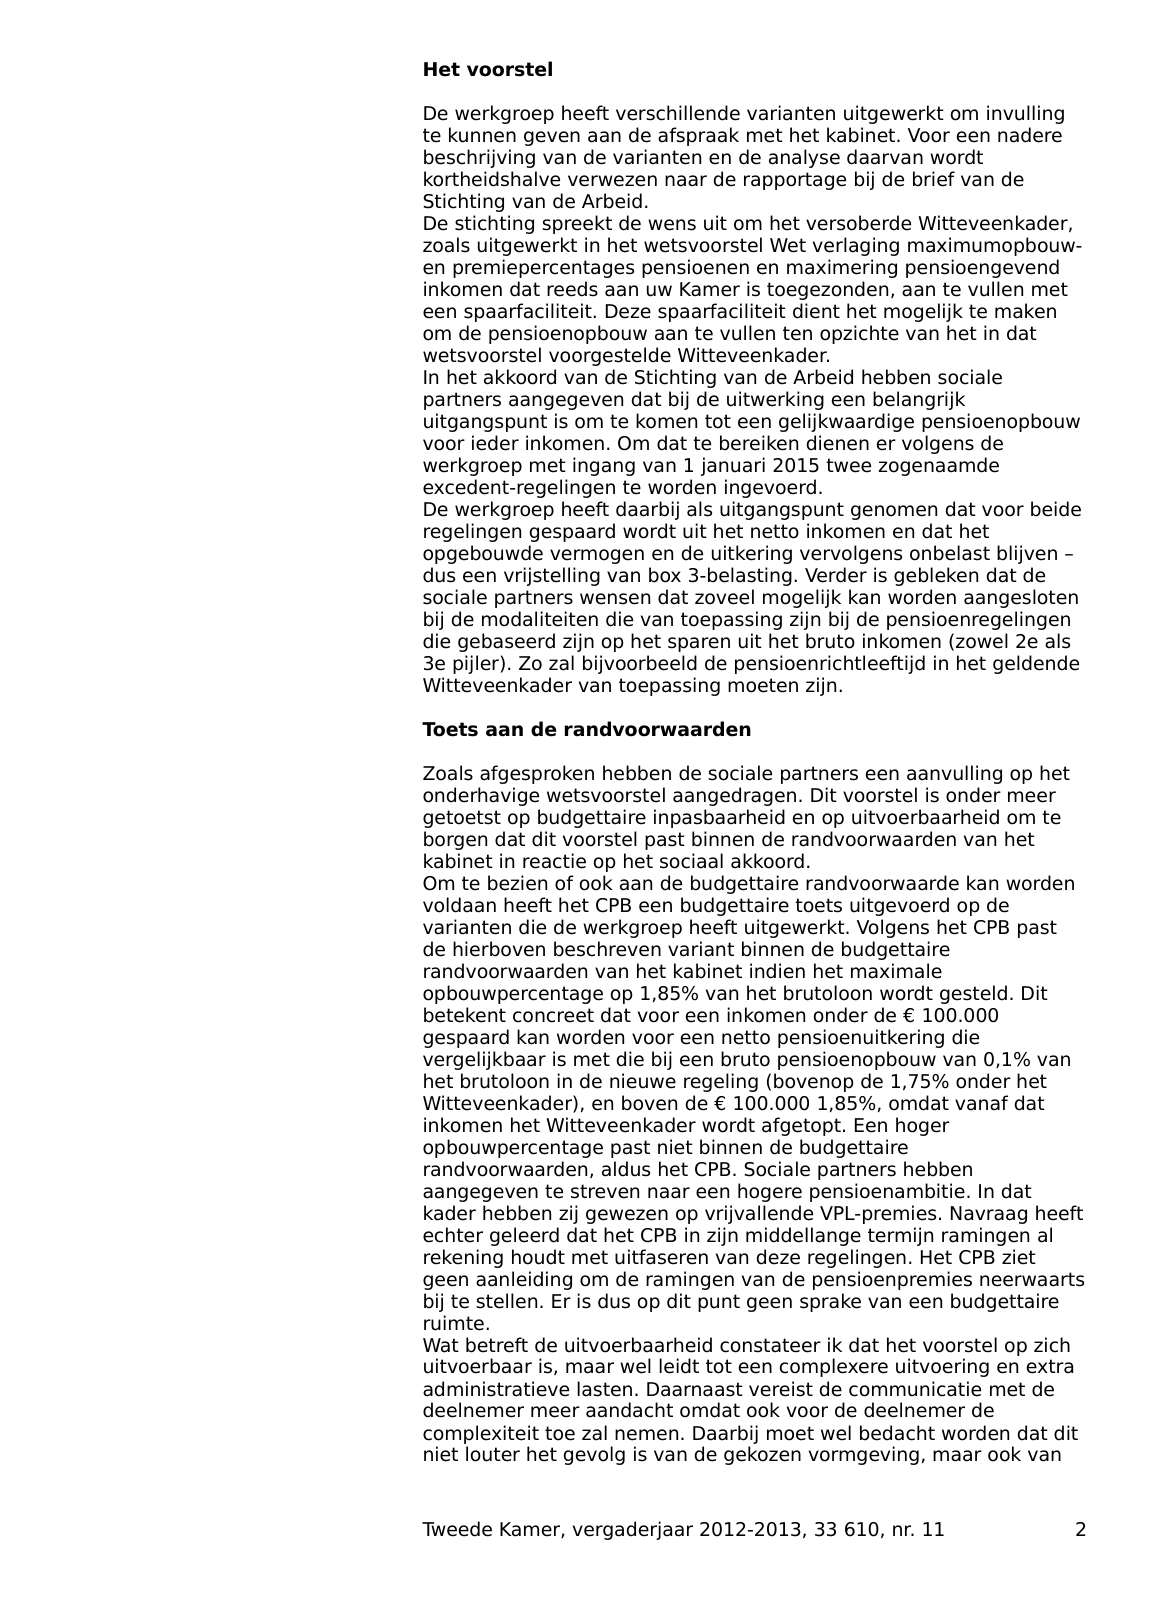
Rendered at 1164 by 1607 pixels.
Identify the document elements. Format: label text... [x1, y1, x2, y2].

text De werkgroep heeft daarbij als uitgangspunt genomen dat voor beide regelingen gespaard wordt uit het netto inkomen en dat het opgebouwde vermogen en de uitkering vervolgens onbelast blijven – dus een vrijstelling van box 3-belasting. Verder is gebleken dat de sociale partners wensen dat zoveel mogelijk kan worden aangesloten bij de modaliteiten die van toepassing zijn bij de pensioenregelingen die gebaseerd zijn op het sparen uit het bruto inkomen (zowel 2e als 3e pijler). Zo zal bijvoorbeeld de pensioenrichtleeftijd in het geldende Witteveenkader van toepassing moeten zijn. [422, 499, 1087, 697]
subtitle Het voorstel [422, 59, 1087, 81]
text Zoals afgesproken hebben de sociale partners een aanvulling op het onderhavige wetsvoorstel aangedragen. Dit voorstel is onder meer getoetst op budgettaire inpasbaarheid en op uitvoerbaarheid om te borgen dat dit voorstel past binnen de randvoorwaarden van het kabinet in reactie op het sociaal akkoord. [422, 763, 1087, 873]
text De stichting spreekt de wens uit om het versoberde Witteveenkader, zoals uitgewerkt in het wetsvoorstel Wet verlaging maximumopbouw- en premiepercentages pensioenen en maximering pensioengevend inkomen dat reeds aan uw Kamer is toegezonden, aan te vullen met een spaarfaciliteit. Deze spaarfaciliteit dient het mogelijk te maken om de pensioenopbouw aan te vullen ten opzichte van het in dat wetsvoorstel voorgestelde Witteveenkader. [422, 213, 1087, 367]
text Om te bezien of ook aan de budgettaire randvoorwaarde kan worden voldaan heeft het CPB een budgettaire toets uitgevoerd op de varianten die de werkgroep heeft uitgewerkt. Volgens het CPB past de hierboven beschreven variant binnen de budgettaire randvoorwaarden van het kabinet indien het maximale opbouwpercentage op 1,85% van het brutoloon wordt gesteld. Dit betekent concreet dat voor een inkomen onder de € 100.000 gespaard kan worden voor een netto pensioenuitkering die vergelijkbaar is met die bij een bruto pensioenopbouw van 0,1% van het brutoloon in de nieuwe regeling (bovenop de 1,75% onder het Witteveenkader), en boven de € 100.000 1,85%, omdat vanaf dat inkomen het Witteveenkader wordt afgetopt. Een hoger opbouwpercentage past niet binnen de budgettaire randvoorwaarden, aldus het CPB. Sociale partners hebben aangegeven te streven naar een hogere pensioenambitie. In dat kader hebben zij gewezen op vrijvallende VPL-premies. Navraag heeft echter geleerd dat het CPB in zijn middellange termijn ramingen al rekening houdt met uitfaseren van deze regelingen. Het CPB ziet geen aanleiding om de ramingen van de pensioenpremies neerwaarts bij te stellen. Er is dus op dit punt geen sprake van een budgettaire ruimte. [422, 873, 1087, 1334]
text Wat betreft de uitvoerbaarheid constateer ik dat het voorstel op zich uitvoerbaar is, maar wel leidt tot een complexere uitvoering en extra administratieve lasten. Daarnaast vereist de communicatie met de deelnemer meer aandacht omdat ook voor de deelnemer de complexiteit toe zal nemen. Daarbij moet wel bedacht worden dat dit niet louter het gevolg is van de gekozen vormgeving, maar ook van [422, 1334, 1087, 1466]
subtitle Toets aan de randvoorwaarden [422, 719, 1087, 741]
text In het akkoord van de Stichting van de Arbeid hebben sociale partners aangegeven dat bij de uitwerking een belangrijk uitgangspunt is om te komen tot een gelijkwaardige pensioenopbouw voor ieder inkomen. Om dat te bereiken dienen er volgens de werkgroep met ingang van 1 januari 2015 twee zogenaamde excedent-regelingen te worden ingevoerd. [422, 367, 1087, 499]
text De werkgroep heeft verschillende varianten uitgewerkt om invulling te kunnen geven aan de afspraak met het kabinet. Voor een nadere beschrijving van de varianten en de analyse daarvan wordt kortheidshalve verwezen naar de rapportage bij de brief van de Stichting van de Arbeid. [422, 103, 1087, 213]
